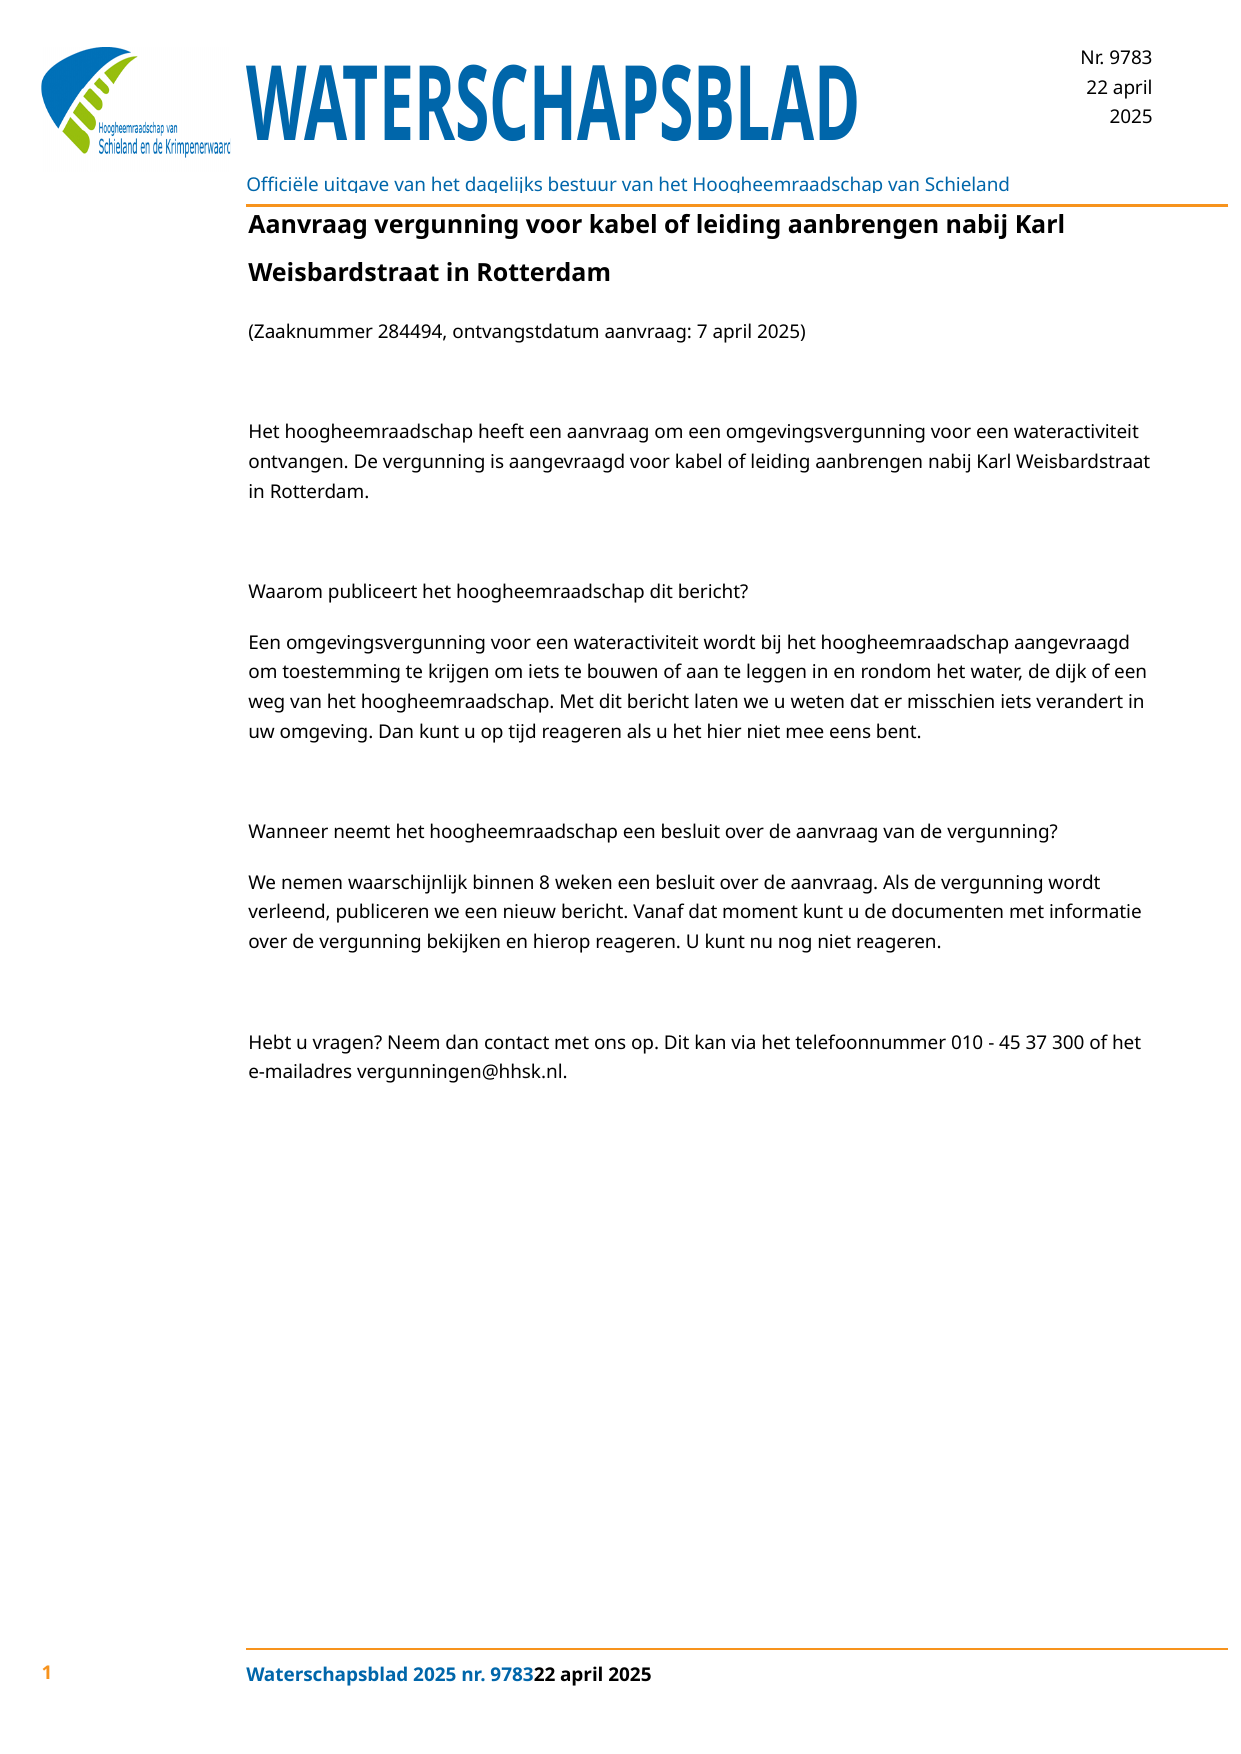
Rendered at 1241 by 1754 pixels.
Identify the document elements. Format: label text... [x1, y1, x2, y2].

text Waarom publiceert het hoogheemraadschap dit bericht? [248, 579, 1152, 604]
text Een omgevingsvergunning voor een wateractiviteit wordt bij het hoogheemraadschap aangevraagd om toestemming te krijgen om iets te bouwen of aan te leggen in en rondom het water, de dijk of een weg van het hoogheemraadschap. Met dit bericht laten we u weten dat er misschien iets verandert in uw omgeving. Dan kunt u op tijd reageren als u het hier niet mee eens bent. [248, 629, 1152, 744]
picture [41, 47, 231, 172]
text Wanneer neemt het hoogheemraadschap een besluit over de aanvraag van de vergunning? [248, 819, 1152, 844]
text Aanvraag vergunning voor kabel of leiding aanbrengen nabij Karl Weisbardstraat in Rotterdam [248, 207, 1152, 288]
text Hebt u vragen? Neem dan contact met ons op. Dit kan via het telefoonnummer 010 - 45 37 300 of het e-mailadres vergunningen@hhsk.nl. [248, 1029, 1152, 1084]
text We nemen waarschijnlijk binnen 8 weken een besluit over de aanvraag. Als de vergunning wordt verleend, publiceren we een nieuw bericht. Vanaf dat moment kunt u de documenten met informatie over de vergunning bekijken en hierop reageren. U kunt nu nog niet reageren. [248, 869, 1152, 954]
text Het hoogheemraadschap heeft een aanvraag om een omgevingsvergunning voor een wateractiviteit ontvangen. De vergunning is aangevraagd voor kabel of leiding aanbrengen nabij Karl Weisbardstraat in Rotterdam. [248, 419, 1152, 504]
text (Zaaknummer 284494, ontvangstdatum aanvraag: 7 april 2025) [248, 318, 1152, 344]
